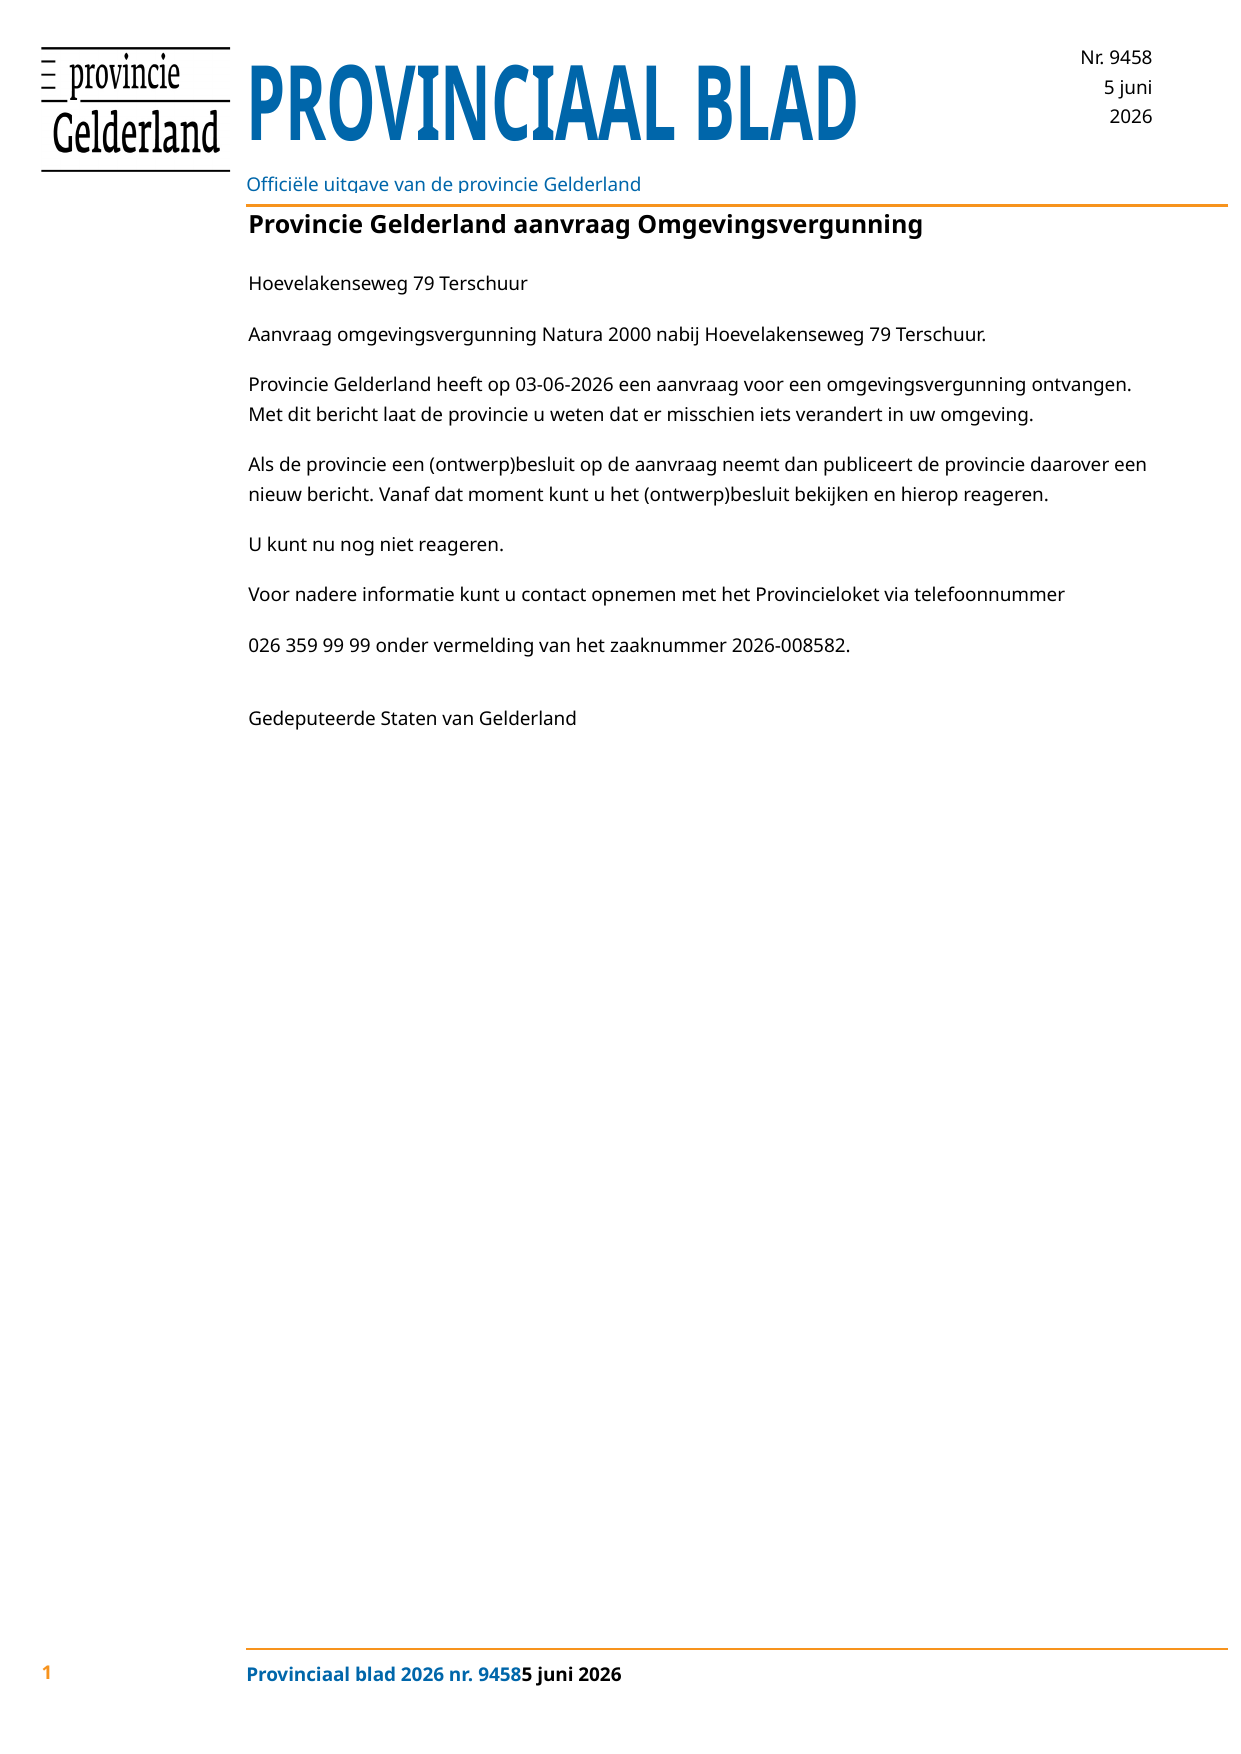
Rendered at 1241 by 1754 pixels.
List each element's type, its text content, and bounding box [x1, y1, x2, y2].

text Provincie Gelderland aanvraag Omgevingsvergunning [248, 207, 1152, 241]
text Gedeputeerde Staten van Gelderland [248, 706, 1152, 731]
text Aanvraag omgevingsvergunning Natura 2000 nabij Hoevelakenseweg 79 Terschuur. [248, 321, 1152, 346]
text Hoevelakenseweg 79 Terschuur [248, 270, 1152, 296]
text 026 359 99 99 onder vermelding van het zaaknummer 2026-008582. [248, 632, 1152, 658]
text Als de provincie een (ontwerp)besluit op de aanvraag neemt dan publiceert de provincie daarover een nieuw bericht. Vanaf dat moment kunt u het (ontwerp)besluit bekijken en hierop reageren. [248, 451, 1152, 506]
text Voor nadere informatie kunt u contact opnemen met het Provincieloket via telefoonnummer [248, 582, 1152, 607]
text U kunt nu nog niet reageren. [248, 531, 1152, 557]
text Provincie Gelderland heeft op 03-06-2026 een aanvraag voor een omgevingsvergunning ontvangen. Met dit bericht laat de provincie u weten dat er misschien iets verandert in uw omgeving. [248, 371, 1152, 426]
picture [41, 47, 231, 172]
